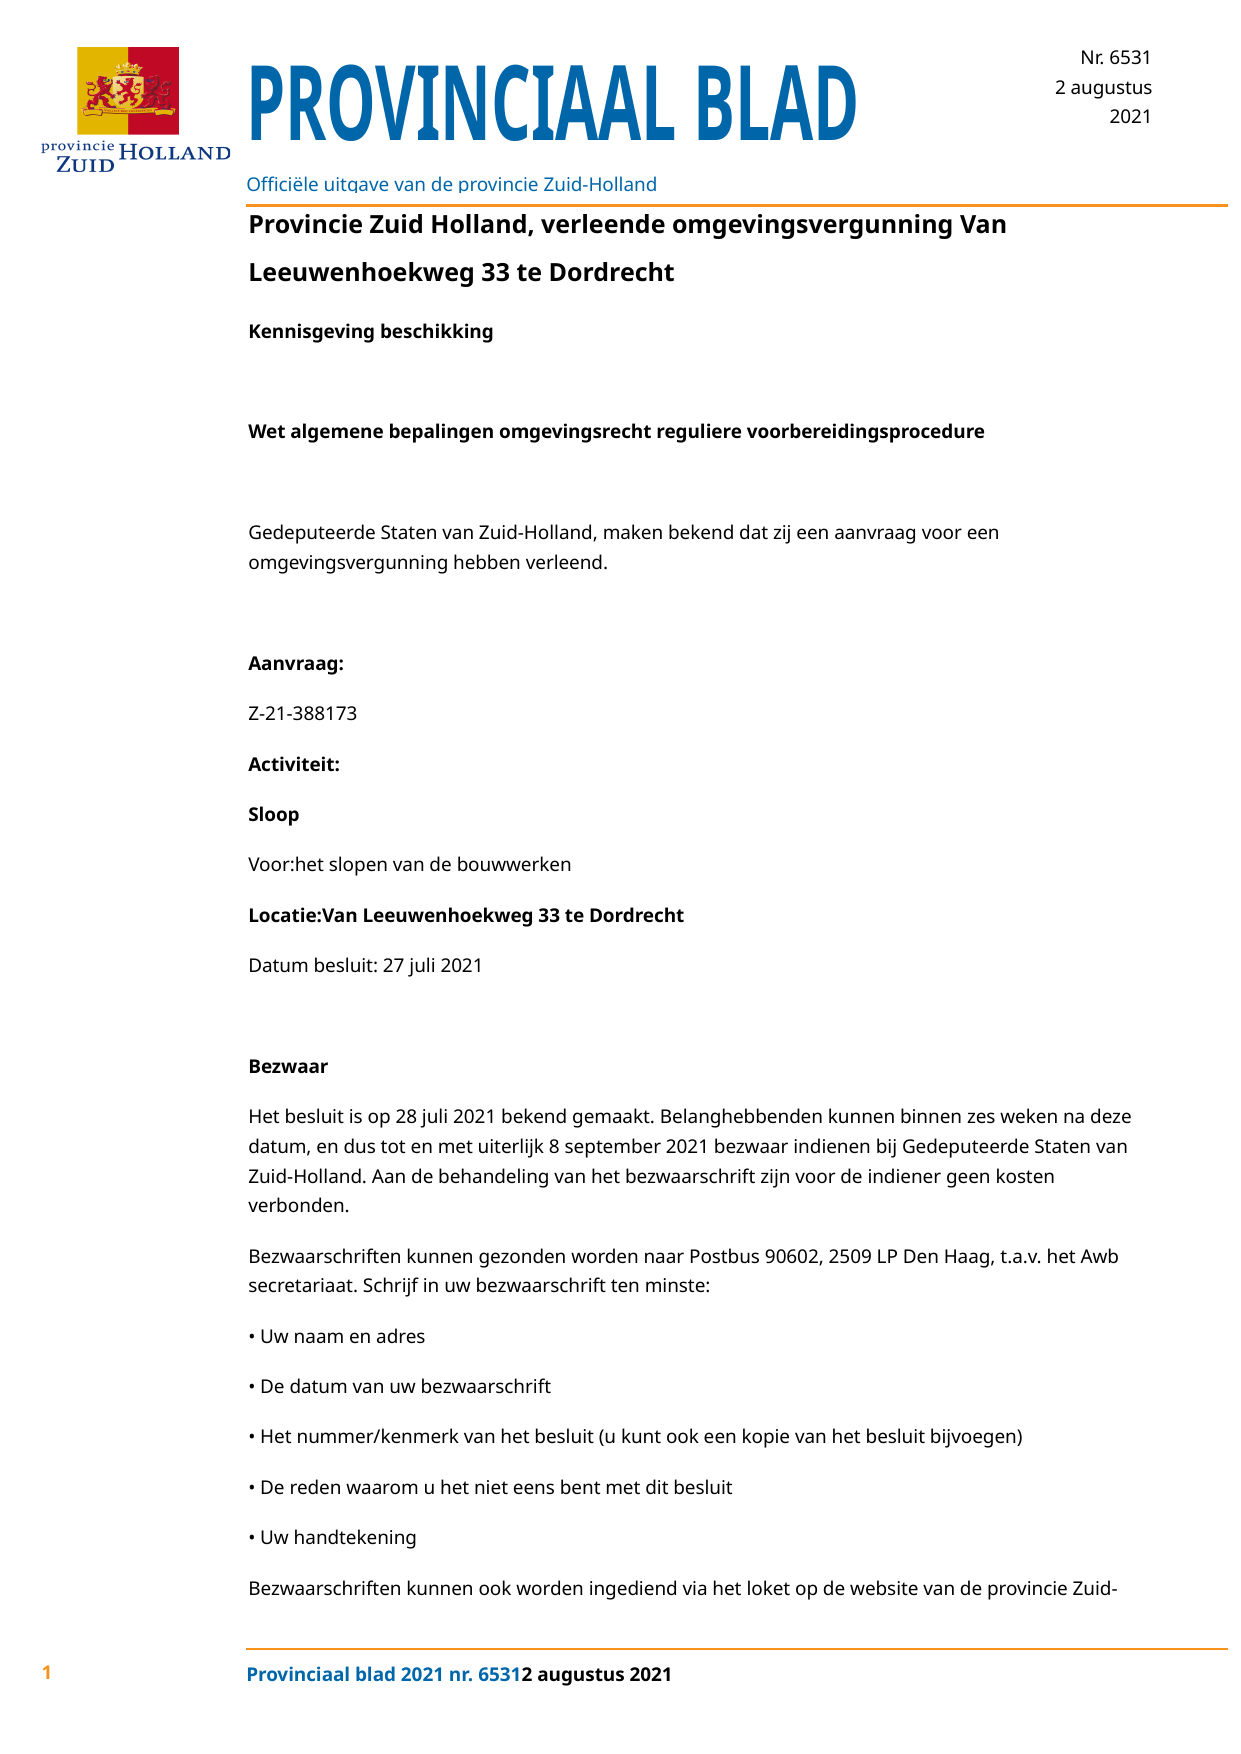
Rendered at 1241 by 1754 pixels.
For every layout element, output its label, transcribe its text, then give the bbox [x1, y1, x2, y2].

text Gedeputeerde Staten van Zuid-Holland, maken bekend dat zij een aanvraag voor een omgevingsvergunning hebben verleend. [248, 519, 1152, 575]
text • Het nummer/kenmerk van het besluit (u kunt ook een kopie van het besluit bijvoegen) [248, 1424, 1152, 1449]
text Bezwaar [248, 1053, 1152, 1079]
text Bezwaarschriften kunnen ook worden ingediend via het loket op de website van de provincie Zuid- [248, 1575, 1152, 1601]
text Z-21-388173 [248, 700, 1152, 726]
text Wet algemene bepalingen omgevingsrecht reguliere voorbereidingsprocedure [248, 419, 1152, 444]
text Aanvraag: [248, 650, 1152, 676]
text • Uw naam en adres [248, 1323, 1152, 1349]
text Activiteit: [248, 751, 1152, 777]
text • Uw handtekening [248, 1524, 1152, 1550]
text • De datum van uw bezwaarschrift [248, 1373, 1152, 1399]
text Het besluit is op 28 juli 2021 bekend gemaakt. Belanghebbenden kunnen binnen zes weken na deze datum, en dus tot en met uiterlijk 8 september 2021 bezwaar indienen bij Gedeputeerde Staten van Zuid-Holland. Aan de behandeling van het bezwaarschrift zijn voor de indiener geen kosten verbonden. [248, 1104, 1152, 1218]
text • De reden waarom u het niet eens bent met dit besluit [248, 1474, 1152, 1500]
text Sloop [248, 801, 1152, 827]
text Kennisgeving beschikking [248, 318, 1152, 344]
text Datum besluit: 27 juli 2021 [248, 952, 1152, 978]
text Locatie:Van Leeuwenhoekweg 33 te Dordrecht [248, 902, 1152, 928]
picture [41, 47, 231, 172]
text Voor:het slopen van de bouwwerken [248, 852, 1152, 877]
text Provincie Zuid Holland, verleende omgevingsvergunning Van Leeuwenhoekweg 33 te Dordrecht [248, 207, 1152, 288]
text Bezwaarschriften kunnen gezonden worden naar Postbus 90602, 2509 LP Den Haag, t.a.v. het Awb secretariaat. Schrijf in uw bezwaarschrift ten minste: [248, 1243, 1152, 1298]
